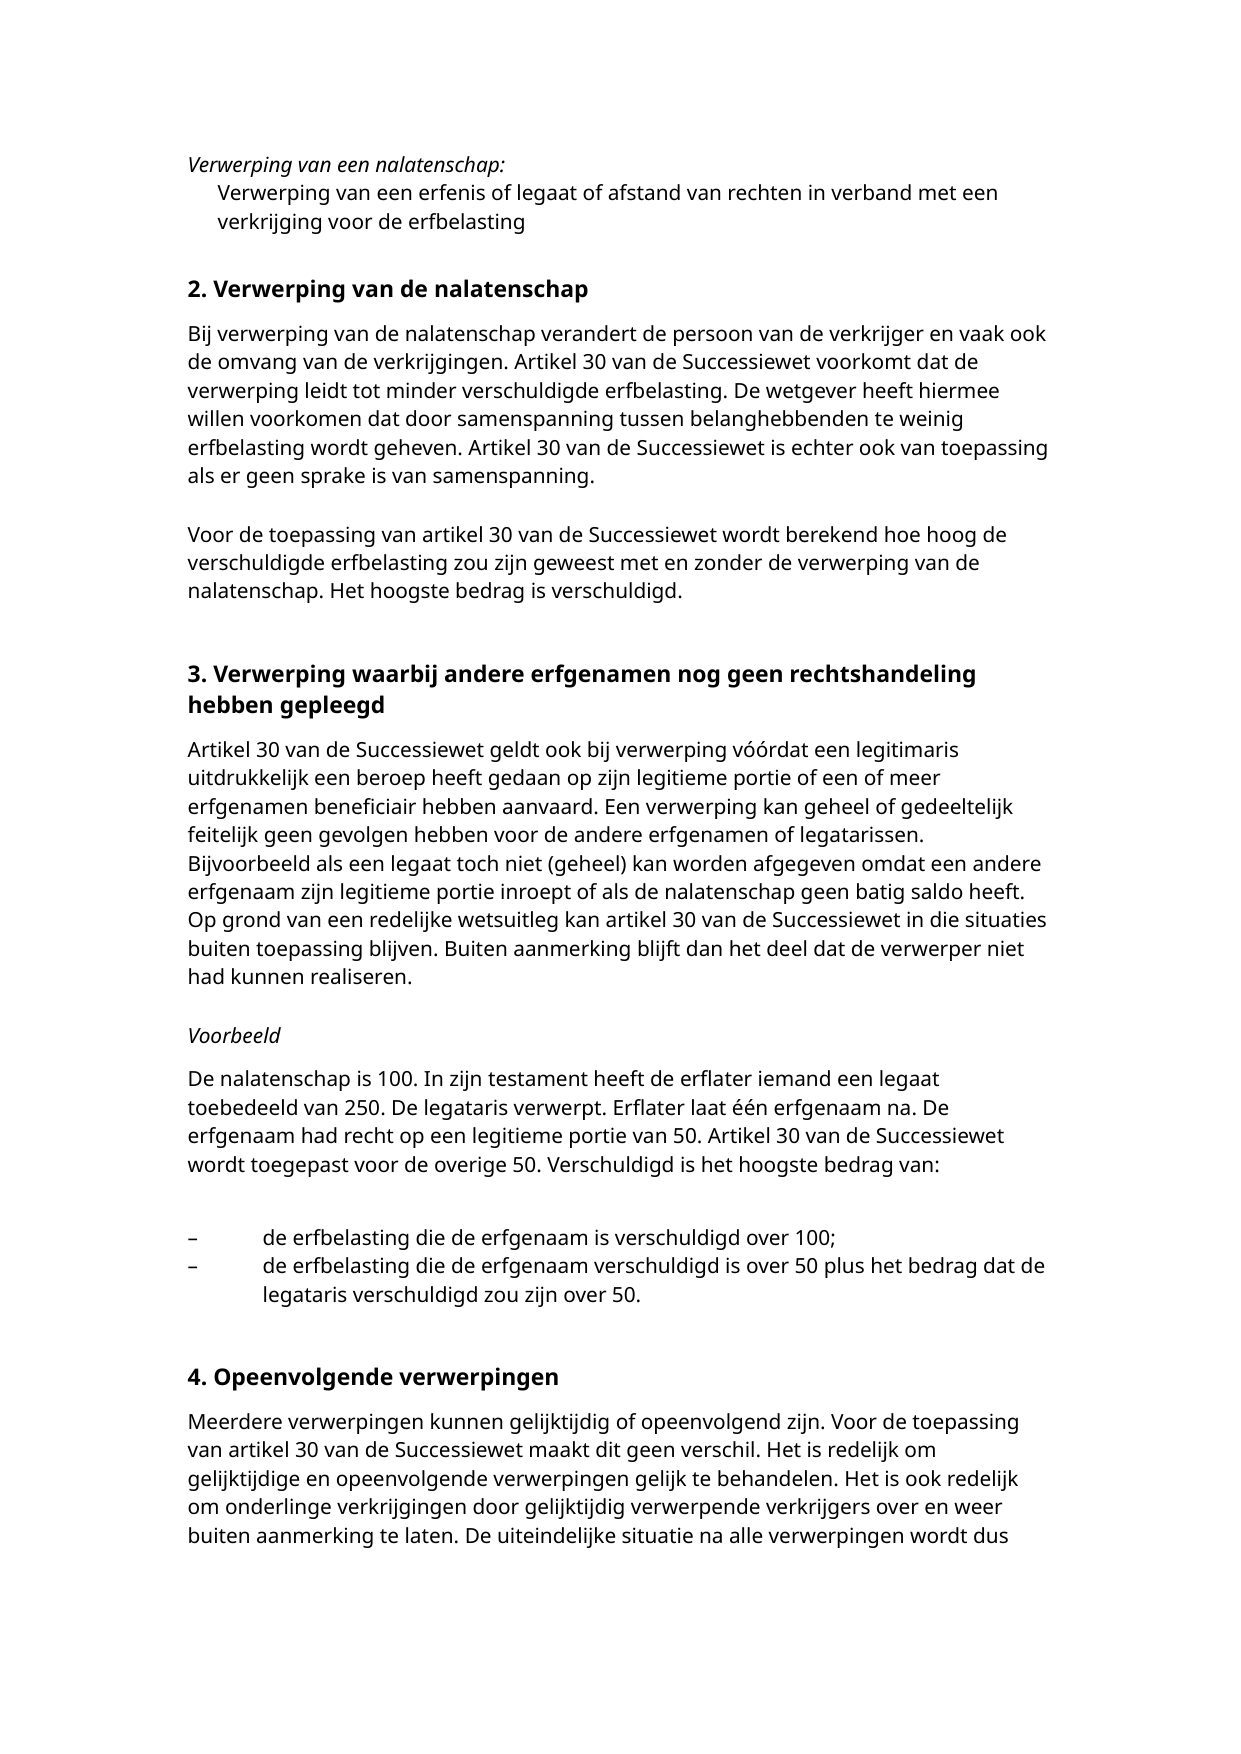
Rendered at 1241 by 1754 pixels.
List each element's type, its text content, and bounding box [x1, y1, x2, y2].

subtitle 2. Verwerping van de nalatenschap [187, 273, 1053, 304]
text Voor de toepassing van artikel 30 van de Successiewet wordt berekend hoe hoog de verschuldigde erfbelasting zou zijn geweest met en zonder de verwerping van de nalatenschap. Het hoogste bedrag is verschuldigd. [187, 520, 1053, 605]
subtitle 3. Verwerping waarbij andere erfgenamen nog geen rechtshandeling hebben gepleegd [187, 657, 1053, 720]
subtitle 4. Opeenvolgende verwerpingen [187, 1361, 1053, 1392]
text Artikel 30 van de Successiewet geldt ook bij verwerping vóórdat een legitimaris uitdrukkelijk een beroep heeft gedaan op zijn legitieme portie of een of meer erfgenamen beneficiair hebben aanvaard. Een verwerping kan geheel of gedeeltelijk feitelijk geen gevolgen hebben voor de andere erfgenamen of legatarissen. Bijvoorbeeld als een legaat toch niet (geheel) kan worden afgegeven omdat een andere erfgenaam zijn legitieme portie inroept of als de nalatenschap geen batig saldo heeft. Op grond van een redelijke wetsuitleg kan artikel 30 van de Successiewet in die situaties buiten toepassing blijven. Buiten aanmerking blijft dan het deel dat de verwerper niet had kunnen realiseren. [187, 735, 1053, 991]
text De nalatenschap is 100. In zijn testament heeft de erflater iemand een legaat toebedeeld van 250. De legataris verwerpt. Erflater laat één erfgenaam na. De erfgenaam had recht op een legitieme portie van 50. Artikel 30 van de Successiewet wordt toegepast voor de overige 50. Verschuldigd is het hoogste bedrag van: [187, 1064, 1053, 1178]
list de erfbelasting die de erfgenaam verschuldigd is over 50 plus het bedrag dat de legataris verschuldigd zou zijn over 50. [187, 1252, 1053, 1308]
text Bij verwerping van de nalatenschap verandert de persoon van de verkrijger en vaak ook de omvang van de verkrijgingen. Artikel 30 van de Successiewet voorkomt dat de verwerping leidt tot minder verschuldigde erfbelasting. De wetgever heeft hiermee willen voorkomen dat door samenspanning tussen belanghebbenden te weinig erfbelasting wordt geheven. Artikel 30 van de Successiewet is echter ook van toepassing als er geen sprake is van samenspanning. [187, 319, 1053, 490]
text Meerdere verwerpingen kunnen gelijktijdig of opeenvolgend zijn. Voor de toepassing van artikel 30 van de Successiewet maakt dit geen verschil. Het is redelijk om gelijktijdige en opeenvolgende verwerpingen gelijk te behandelen. Het is ook redelijk om onderlinge verkrijgingen door gelijktijdig verwerpende verkrijgers over en weer buiten aanmerking te laten. De uiteindelijke situatie na alle verwerpingen wordt dus [187, 1407, 1053, 1549]
text Voorbeeld [187, 1021, 1053, 1049]
list de erfbelasting die de erfgenaam is verschuldigd over 100; [187, 1223, 1053, 1252]
text Verwerping van een erfenis of legaat of afstand van rechten in verband met een verkrijging voor de erfbelasting [217, 178, 1053, 235]
text Verwerping van een nalatenschap: [187, 150, 1053, 178]
